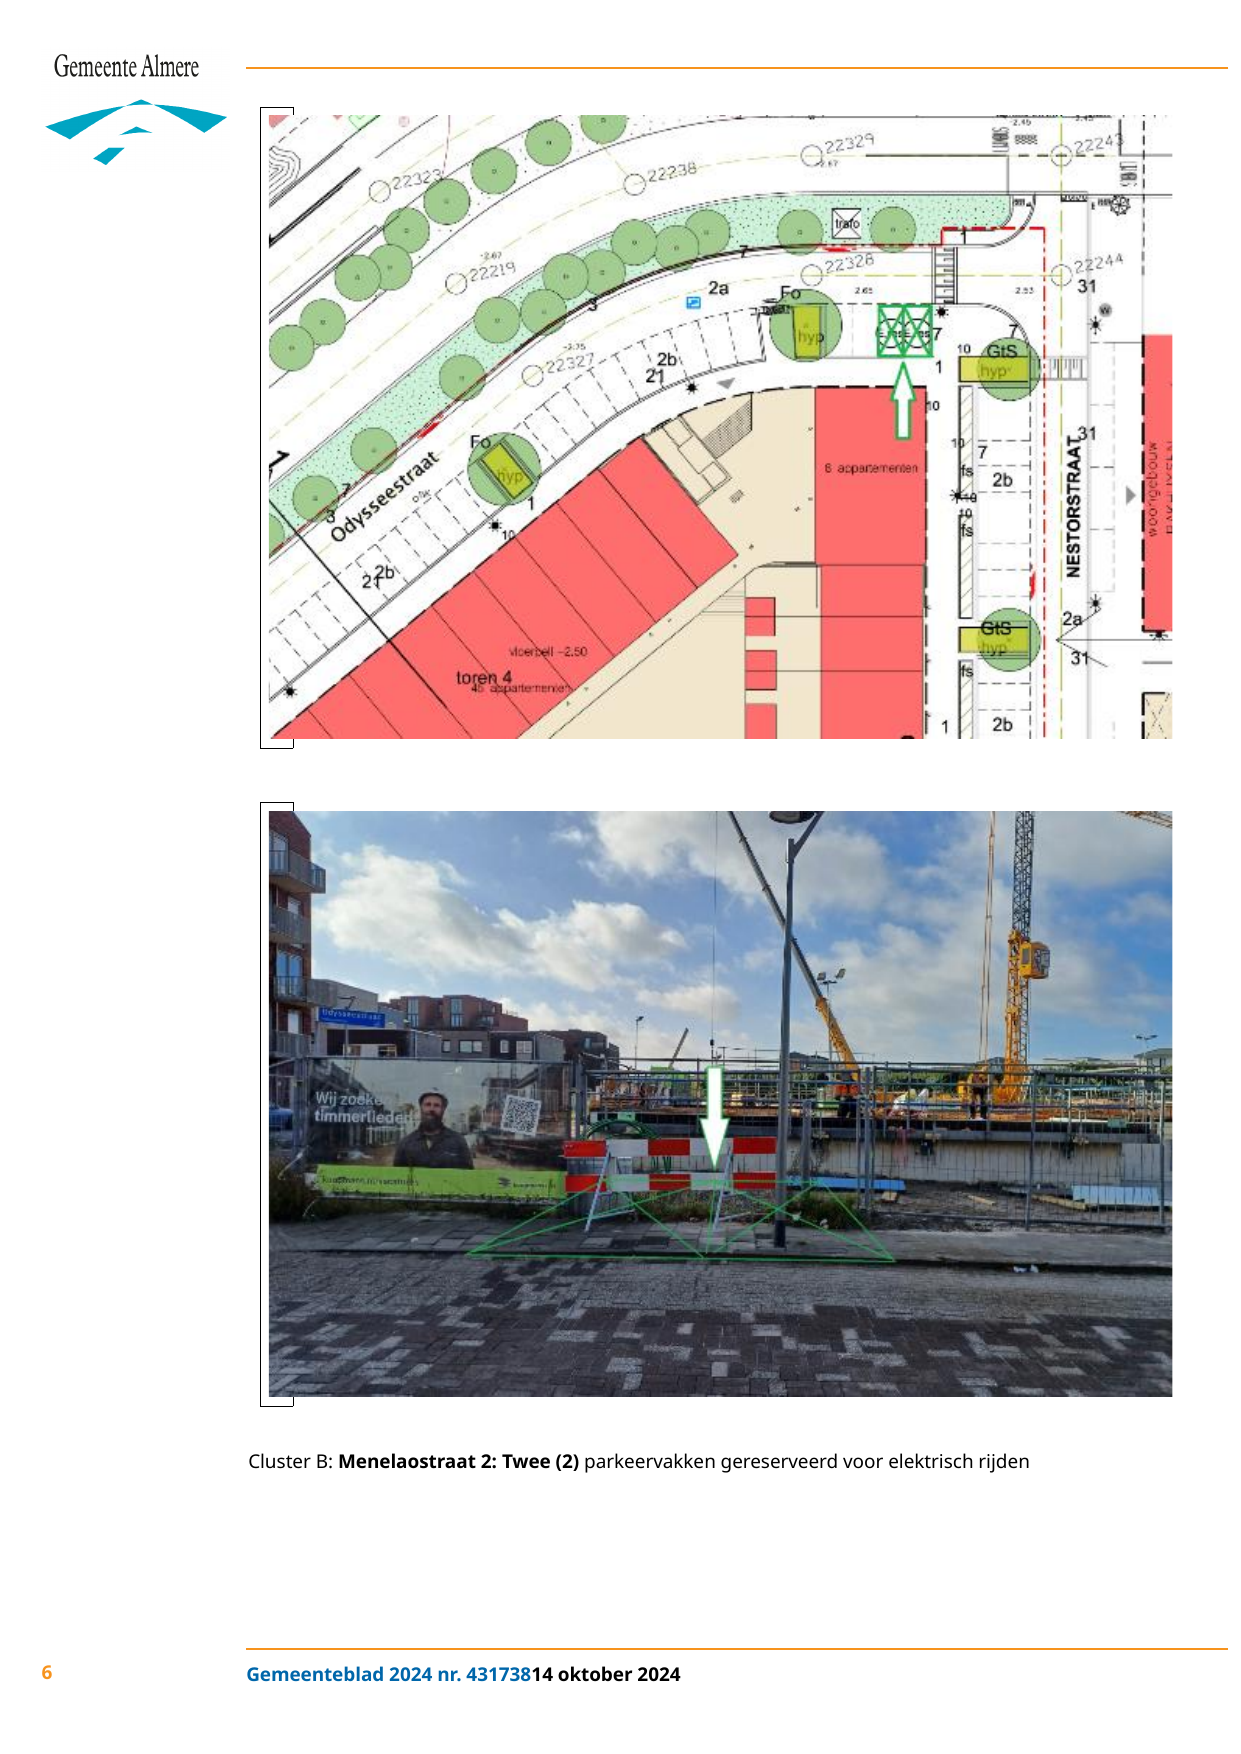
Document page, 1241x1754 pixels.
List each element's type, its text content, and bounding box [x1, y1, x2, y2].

picture [41, 47, 231, 172]
picture [268, 115, 1173, 739]
picture [268, 811, 1173, 1397]
text Cluster B: Menelaostraat 2: Twee (2) parkeervakken gereserveerd voor elektrisch rijden [248, 1448, 1152, 1474]
